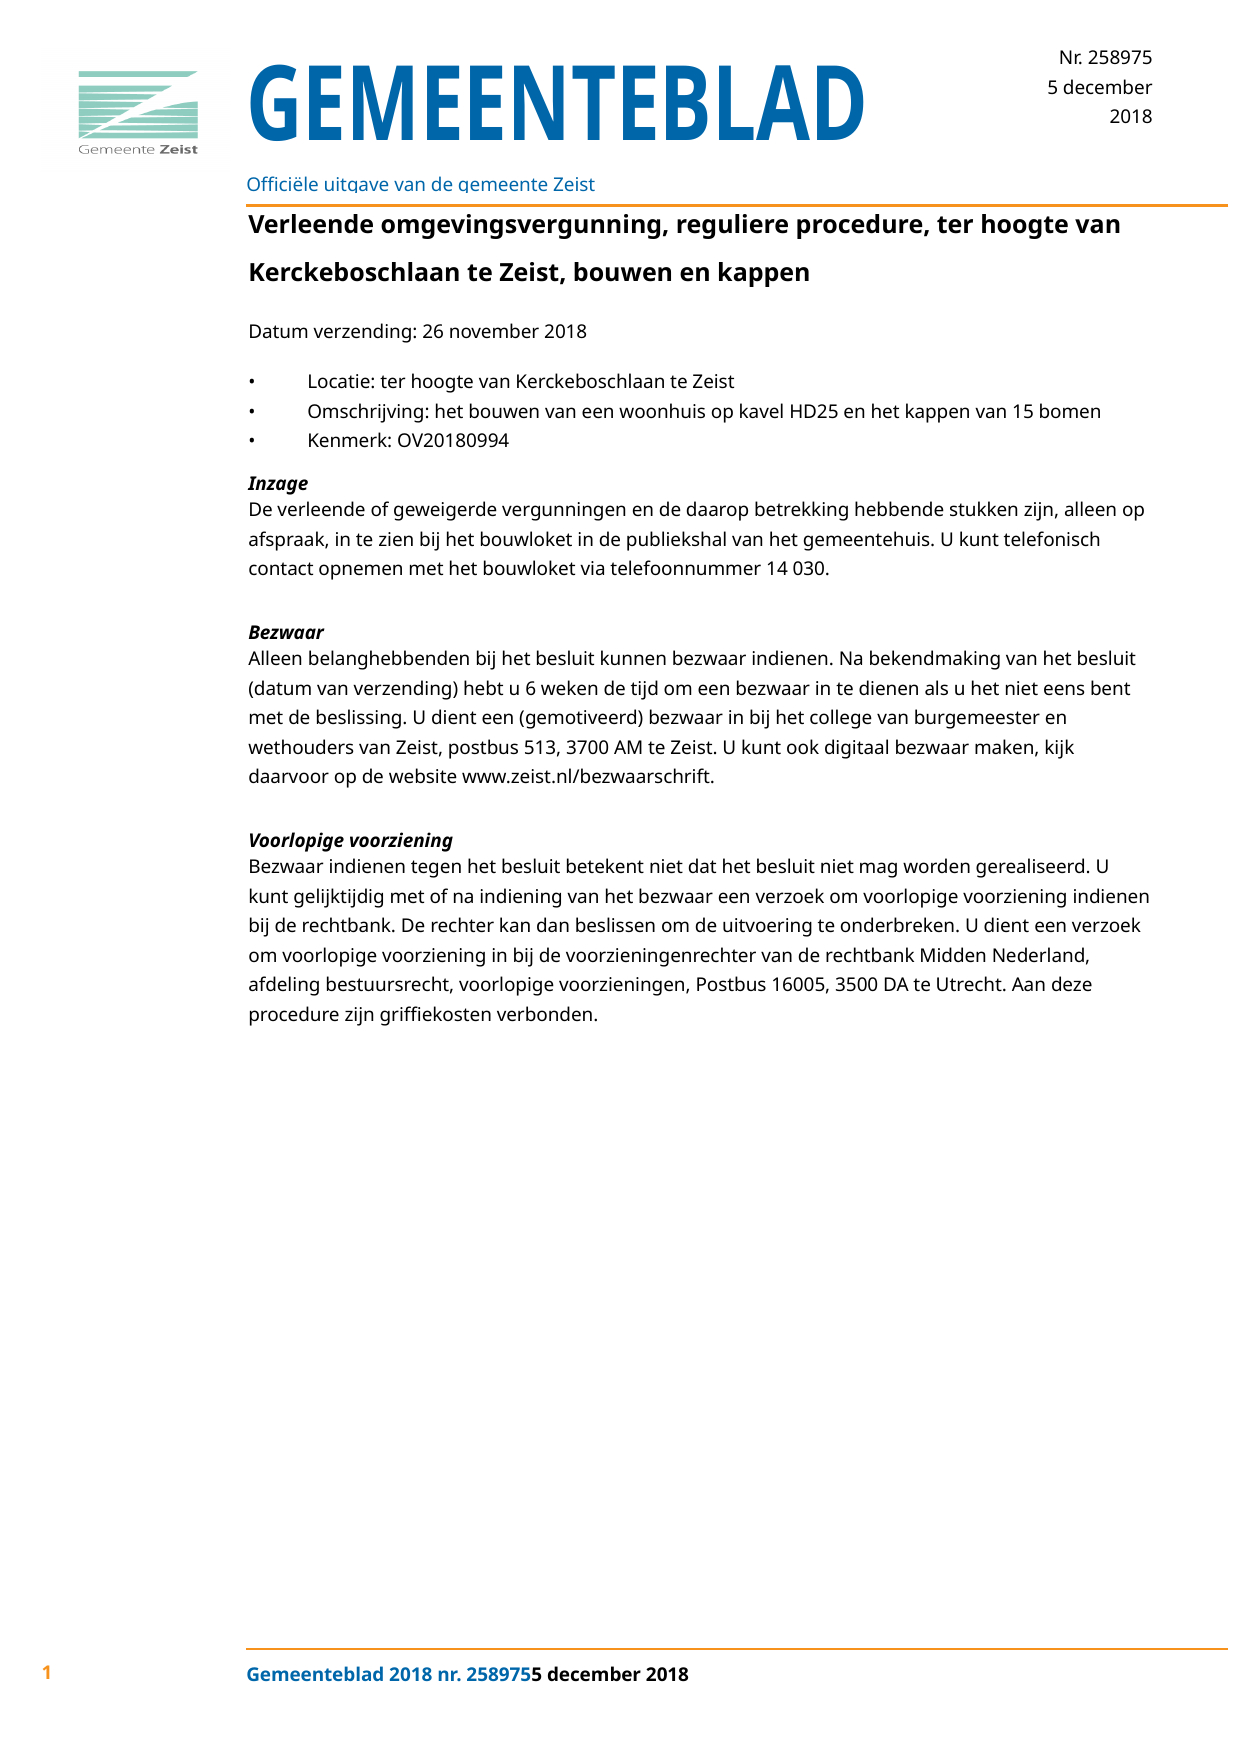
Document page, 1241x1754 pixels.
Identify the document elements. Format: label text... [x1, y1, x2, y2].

list Omschrijving: het bouwen van een woonhuis op kavel HD25 en het kappen van 15 bomen [248, 398, 1152, 424]
text Verleende omgevingsvergunning, reguliere procedure, ter hoogte van Kerckeboschlaan te Zeist, bouwen en kappen [248, 207, 1152, 288]
list Locatie: ter hoogte van Kerckeboschlaan te Zeist [248, 368, 1152, 394]
text De verleende of geweigerde vergunningen en de daarop betrekking hebbende stukken zijn, alleen op afspraak, in te zien bij het bouwloket in de publiekshal van het gemeentehuis. U kunt telefonisch contact opnemen met het bouwloket via telefoonnummer 14 030. [248, 496, 1152, 581]
text Voorlopige voorziening [248, 827, 1152, 853]
text Datum verzending: 26 november 2018 [248, 318, 1152, 344]
list Kenmerk: OV20180994 [248, 427, 1152, 453]
text Inzage [248, 471, 1152, 496]
text Bezwaar indienen tegen het besluit betekent niet dat het besluit niet mag worden gerealiseerd. U kunt gelijktijdig met of na indiening van het bezwaar een verzoek om voorlopige voorziening indienen bij de rechtbank. De rechter kan dan beslissen om de uitvoering te onderbreken. U dient een verzoek om voorlopige voorziening in bij de voorzieningenrechter van de rechtbank Midden Nederland, afdeling bestuursrecht, voorlopige voorzieningen, Postbus 16005, 3500 DA te Utrecht. Aan deze procedure zijn griffiekosten verbonden. [248, 853, 1152, 1027]
picture [41, 47, 231, 172]
text Bezwaar [248, 619, 1152, 645]
text Alleen belanghebbenden bij het besluit kunnen bezwaar indienen. Na bekendmaking van het besluit (datum van verzending) hebt u 6 weken de tijd om een bezwaar in te dienen als u het niet eens bent met de beslissing. U dient een (gemotiveerd) bezwaar in bij het college van burgemeester en wethouders van Zeist, postbus 513, 3700 AM te Zeist. U kunt ook digitaal bezwaar maken, kijk daarvoor op de website www.zeist.nl/bezwaarschrift. [248, 645, 1152, 789]
